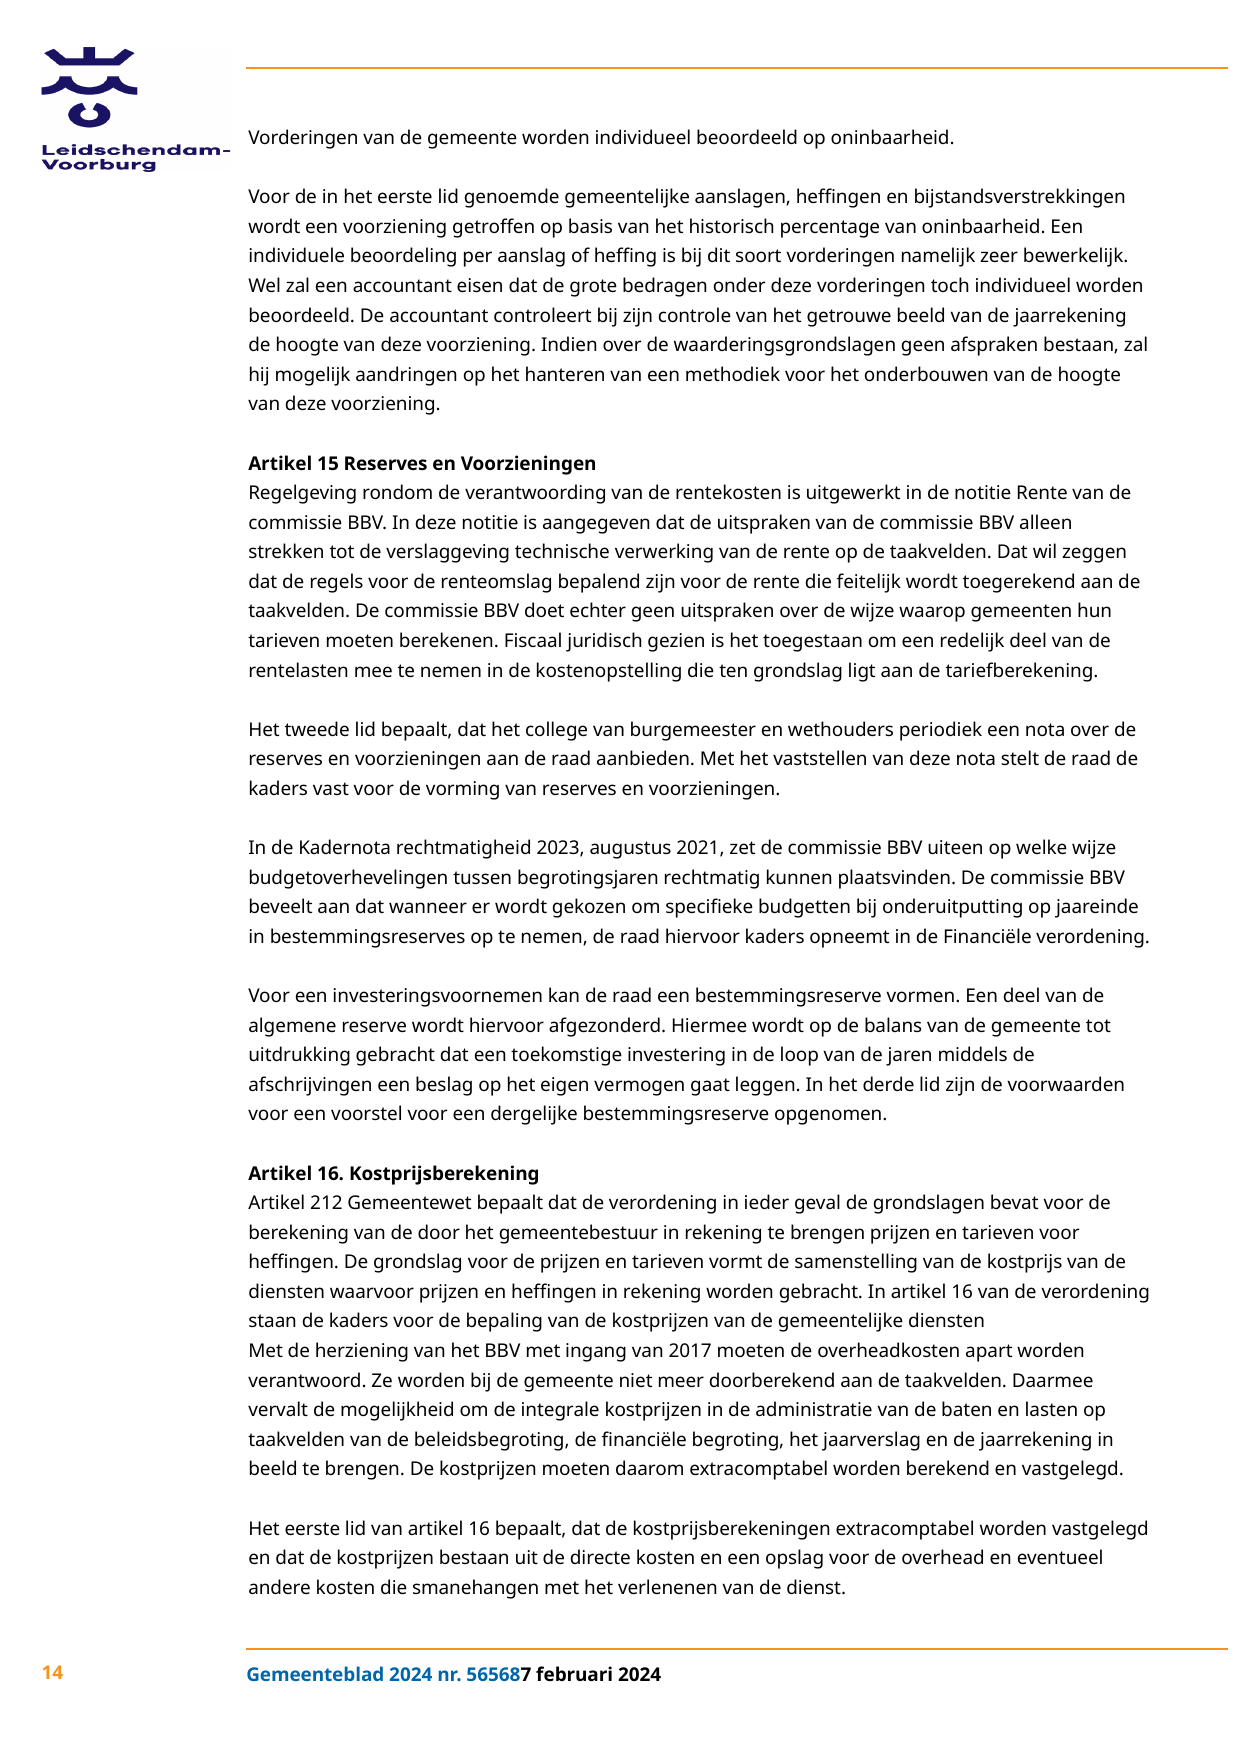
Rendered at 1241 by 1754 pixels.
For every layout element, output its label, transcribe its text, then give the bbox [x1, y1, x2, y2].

text Vorderingen van de gemeente worden individueel beoordeeld op oninbaarheid. [248, 124, 1152, 150]
text Artikel 212 Gemeentewet bepaalt dat de verordening in ieder geval de grondslagen bevat voor de berekening van de door het gemeentebestuur in rekening te brengen prijzen en tarieven voor heffingen. De grondslag voor de prijzen en tarieven vormt de samenstelling van de kostprijs van de diensten waarvoor prijzen en heffingen in rekening worden gebracht. In artikel 16 van de verordening staan de kaders voor de bepaling van de kostprijzen van de gemeentelijke diensten [248, 1189, 1152, 1333]
text Met de herziening van het BBV met ingang van 2017 moeten de overheadkosten apart worden verantwoord. Ze worden bij de gemeente niet meer doorberekend aan de taakvelden. Daarmee vervalt de mogelijkheid om de integrale kostprijzen in de administratie van de baten en lasten op taakvelden van de beleidsbegroting, de financiële begroting, het jaarverslag en de jaarrekening in beeld te brengen. De kostprijzen moeten daarom extracomptabel worden berekend en vastgelegd. [248, 1337, 1152, 1481]
text Voor de in het eerste lid genoemde gemeentelijke aanslagen, heffingen en bijstandsverstrekkingen wordt een voorziening getroffen op basis van het historisch percentage van oninbaarheid. Een individuele beoordeling per aanslag of heffing is bij dit soort vorderingen namelijk zeer bewerkelijk. Wel zal een accountant eisen dat de grote bedragen onder deze vorderingen toch individueel worden beoordeeld. De accountant controleert bij zijn controle van het getrouwe beeld van de jaarrekening de hoogte van deze voorziening. Indien over de waarderingsgrondslagen geen afspraken bestaan, zal hij mogelijk aandringen op het hanteren van een methodiek voor het onderbouwen van de hoogte van deze voorziening. [248, 183, 1152, 416]
text Voor een investeringsvoornemen kan de raad een bestemmingsreserve vormen. Een deel van de algemene reserve wordt hiervoor afgezonderd. Hiermee wordt op de balans van de gemeente tot uitdrukking gebracht dat een toekomstige investering in de loop van de jaren middels de afschrijvingen een beslag op het eigen vermogen gaat leggen. In het derde lid zijn de voorwaarden voor een voorstel voor een dergelijke bestemmingsreserve opgenomen. [248, 982, 1152, 1126]
picture [41, 47, 231, 172]
text Artikel 15 Reserves en Voorzieningen [248, 450, 1152, 476]
text In de Kadernota rechtmatigheid 2023, augustus 2021, zet de commissie BBV uiteen op welke wijze budgetoverhevelingen tussen begrotingsjaren rechtmatig kunnen plaatsvinden. De commissie BBV beveelt aan dat wanneer er wordt gekozen om specifieke budgetten bij onderuitputting op jaareinde in bestemmingsreserves op te nemen, de raad hiervoor kaders opneemt in de Financiële verordening. [248, 834, 1152, 949]
text Regelgeving rondom de verantwoording van de rentekosten is uitgewerkt in de notitie Rente van de commissie BBV. In deze notitie is aangegeven dat de uitspraken van de commissie BBV alleen strekken tot de verslaggeving technische verwerking van de rente op de taakvelden. Dat wil zeggen dat de regels voor de renteomslag bepalend zijn voor de rente die feitelijk wordt toegerekend aan de taakvelden. De commissie BBV doet echter geen uitspraken over de wijze waarop gemeenten hun tarieven moeten berekenen. Fiscaal juridisch gezien is het toegestaan om een redelijk deel van de rentelasten mee te nemen in de kostenopstelling die ten grondslag ligt aan de tariefberekening. [248, 479, 1152, 683]
text Artikel 16. Kostprijsberekening [248, 1160, 1152, 1186]
text Het tweede lid bepaalt, dat het college van burgemeester en wethouders periodiek een nota over de reserves en voorzieningen aan de raad aanbieden. Met het vaststellen van deze nota stelt de raad de kaders vast voor de vorming van reserves en voorzieningen. [248, 716, 1152, 801]
text Het eerste lid van artikel 16 bepaalt, dat de kostprijsberekeningen extracomptabel worden vastgelegd en dat de kostprijzen bestaan uit de directe kosten en een opslag voor de overhead en eventueel andere kosten die smanehangen met het verlenenen van de dienst. [248, 1515, 1152, 1600]
